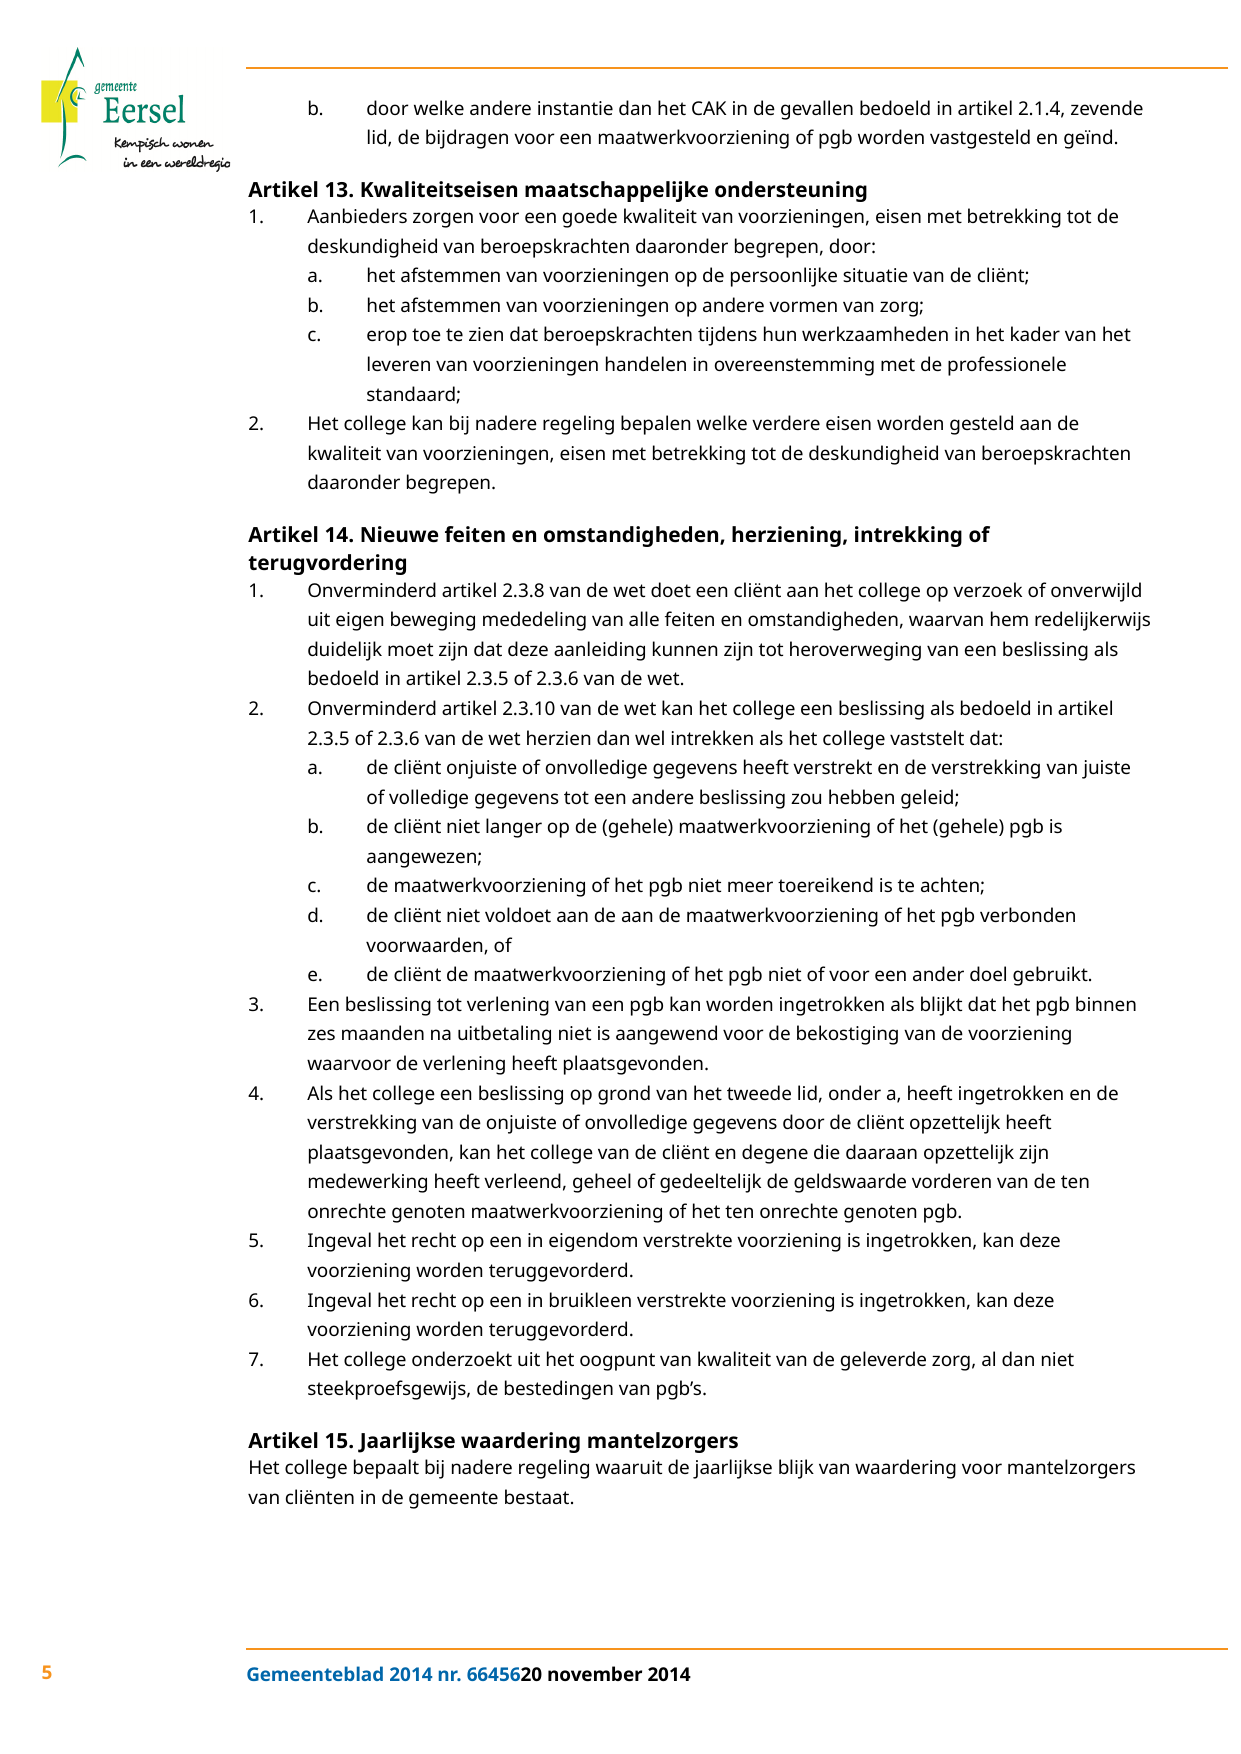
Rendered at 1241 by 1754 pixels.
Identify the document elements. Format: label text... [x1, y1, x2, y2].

list de cliënt de maatwerkvoorziening of het pgb niet of voor een ander doel gebruikt. [307, 961, 1152, 987]
text Het college bepaalt bij nadere regeling waaruit de jaarlijkse blijk van waardering voor mantelzorgers van cliënten in de gemeente bestaat. [248, 1454, 1152, 1510]
list Het college onderzoekt uit het oogpunt van kwaliteit van de geleverde zorg, al dan niet steekproefsgewijs, de bestedingen van pgb’s. [248, 1346, 1152, 1401]
list Onverminderd artikel 2.3.8 van de wet doet een cliënt aan het college op verzoek of onverwijld uit eigen beweging mededeling van alle feiten en omstandigheden, waarvan hem redelijkerwijs duidelijk moet zijn dat deze aanleiding kunnen zijn tot heroverweging van een beslissing als bedoeld in artikel 2.3.5 of 2.3.6 van de wet. [248, 577, 1152, 691]
list Een beslissing tot verlening van een pgb kan worden ingetrokken als blijkt dat het pgb binnen zes maanden na uitbetaling niet is aangewend voor de bekostiging van de voorziening waarvoor de verlening heeft plaatsgevonden. [248, 991, 1152, 1076]
list Het college kan bij nadere regeling bepalen welke verdere eisen worden gesteld aan de kwaliteit van voorzieningen, eisen met betrekking tot de deskundigheid van beroepskrachten daaronder begrepen. [248, 410, 1152, 495]
list Ingeval het recht op een in eigendom verstrekte voorziening is ingetrokken, kan deze voorziening worden teruggevorderd. [248, 1228, 1152, 1283]
list erop toe te zien dat beroepskrachten tijdens hun werkzaamheden in het kader van het leveren van voorzieningen handelen in overeenstemming met de professionele standaard; [307, 322, 1152, 406]
text Artikel 14. Nieuwe feiten en omstandigheden, herziening, intrekking of terugvordering [248, 520, 1152, 577]
list Onverminderd artikel 2.3.10 van de wet kan het college een beslissing als bedoeld in artikel 2.3.5 of 2.3.6 van de wet herzien dan wel intrekken als het college vaststelt dat: [248, 695, 1152, 750]
list de cliënt niet voldoet aan de aan de maatwerkvoorziening of het pgb verbonden voorwaarden, of [307, 902, 1152, 957]
list Aanbieders zorgen voor een goede kwaliteit van voorzieningen, eisen met betrekking tot de deskundigheid van beroepskrachten daaronder begrepen, door: [248, 203, 1152, 258]
text Artikel 15. Jaarlijkse waardering mantelzorgers [248, 1426, 1152, 1454]
picture [41, 47, 231, 172]
list Als het college een beslissing op grond van het tweede lid, onder a, heeft ingetrokken en de verstrekking van de onjuiste of onvolledige gegevens door de cliënt opzettelijk heeft plaatsgevonden, kan het college van de cliënt en degene die daaraan opzettelijk zijn medewerking heeft verleend, geheel of gedeeltelijk de geldswaarde vorderen van de ten onrechte genoten maatwerkvoorziening of het ten onrechte genoten pgb. [248, 1080, 1152, 1224]
list de maatwerkvoorziening of het pgb niet meer toereikend is te achten; [307, 873, 1152, 898]
list het afstemmen van voorzieningen op andere vormen van zorg; [307, 292, 1152, 318]
list het afstemmen van voorzieningen op de persoonlijke situatie van de cliënt; [307, 262, 1152, 288]
list door welke andere instantie dan het CAK in de gevallen bedoeld in artikel 2.1.4, zevende lid, de bijdragen voor een maatwerkvoorziening of pgb worden vastgesteld en geïnd. [307, 95, 1152, 150]
list de cliënt niet langer op de (gehele) maatwerkvoorziening of het (gehele) pgb is aangewezen; [307, 813, 1152, 869]
list de cliënt onjuiste of onvolledige gegevens heeft verstrekt en de verstrekking van juiste of volledige gegevens tot een andere beslissing zou hebben geleid; [307, 754, 1152, 809]
list Ingeval het recht op een in bruikleen verstrekte voorziening is ingetrokken, kan deze voorziening worden teruggevorderd. [248, 1287, 1152, 1342]
text Artikel 13. Kwaliteitseisen maatschappelijke ondersteuning [248, 175, 1152, 203]
